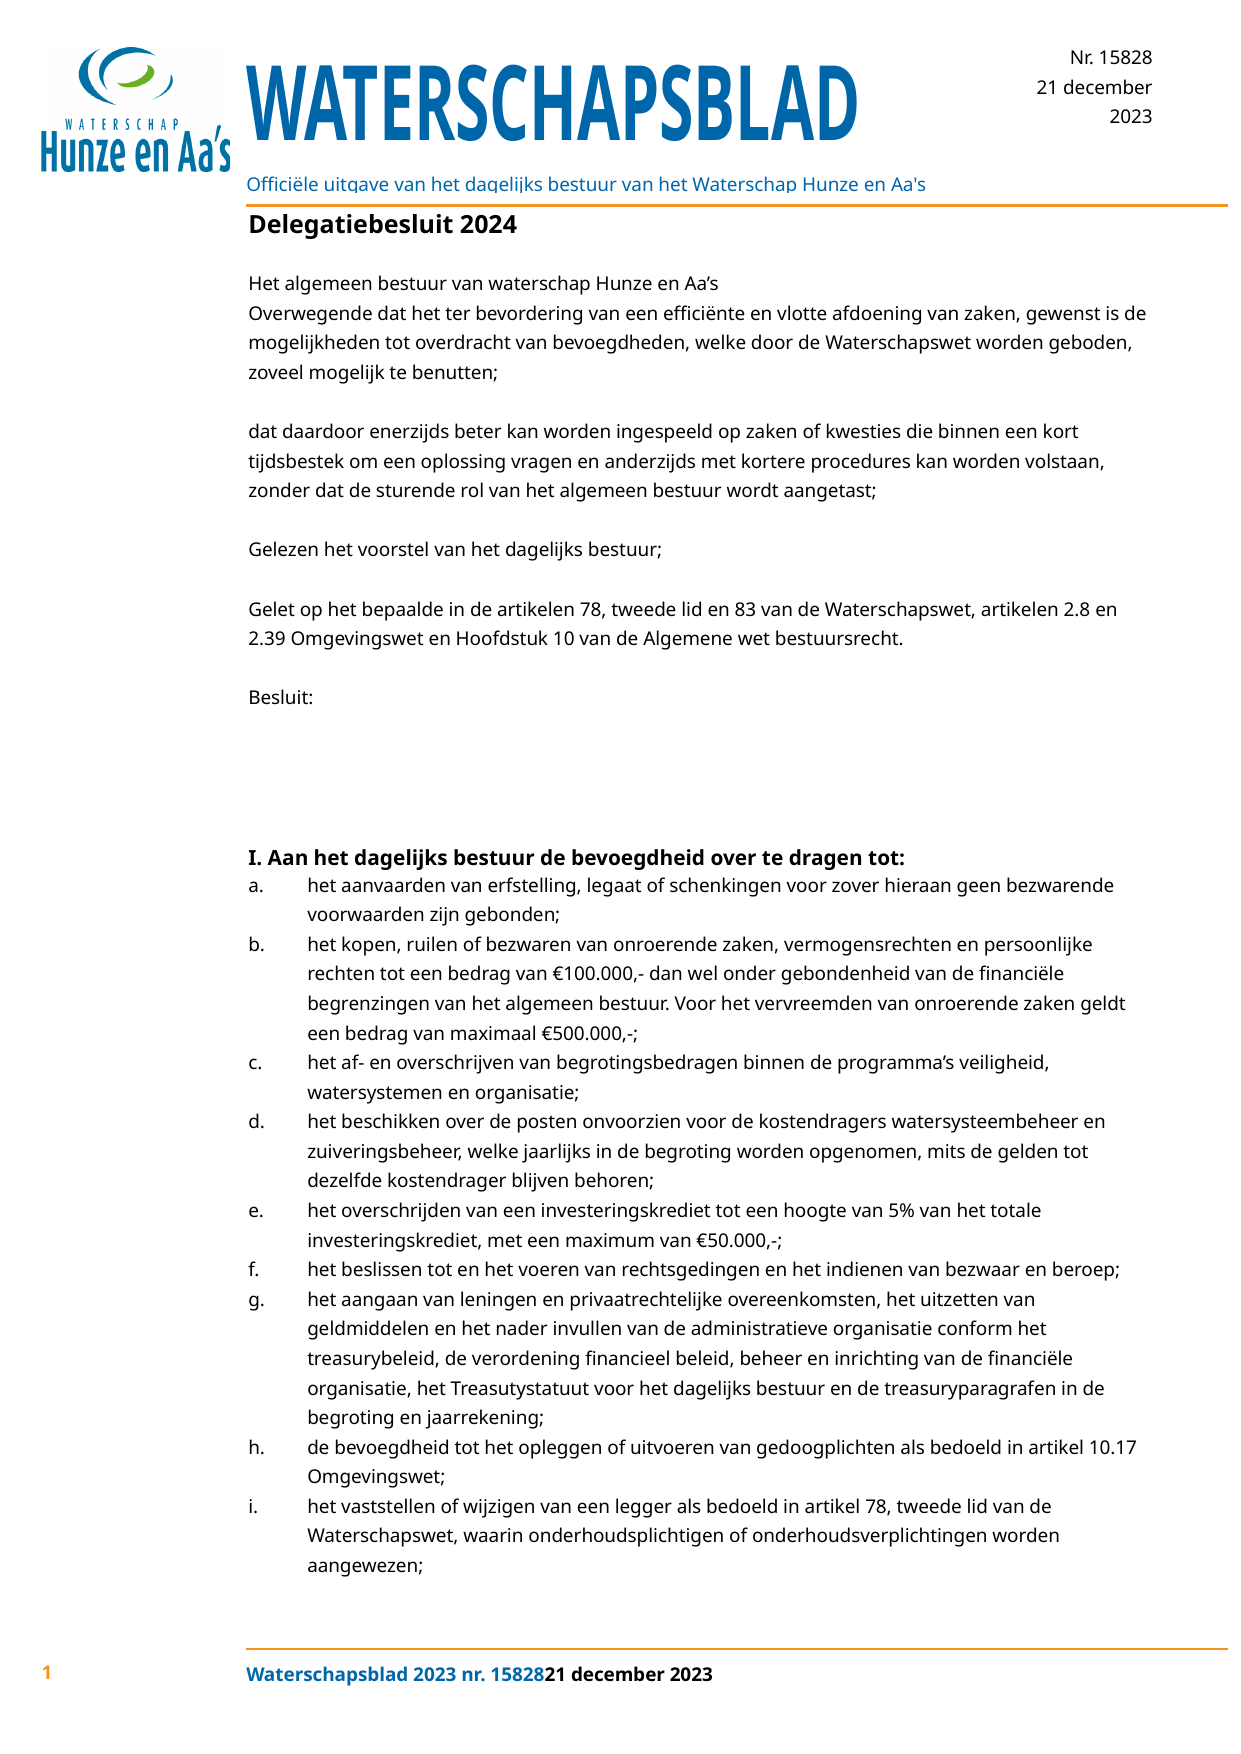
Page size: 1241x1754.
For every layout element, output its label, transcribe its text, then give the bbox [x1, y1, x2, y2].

text Gelezen het voorstel van het dagelijks bestuur; [248, 537, 1152, 562]
picture [226, 145, 231, 156]
list het beschikken over de posten onvoorzien voor de kostendragers watersysteembeheer en zuiveringsbeheer, welke jaarlijks in de begroting worden opgenomen, mits de gelden tot dezelfde kostendrager blijven behoren; [248, 1108, 1152, 1193]
picture [47, 154, 51, 172]
list het af- en overschrijven van begrotingsbedragen binnen de programma’s veiligheid, watersystemen en organisatie; [248, 1049, 1152, 1104]
text Gelet op het bepaalde in de artikelen 78, tweede lid en 83 van de Waterschapswet, artikelen 2.8 en 2.39 Omgevingswet en Hoofdstuk 10 van de Algemene wet bestuursrecht. [248, 596, 1152, 651]
text Het algemeen bestuur van waterschap Hunze en Aa’s [248, 270, 1152, 296]
list het kopen, ruilen of bezwaren van onroerende zaken, vermogensrechten en persoonlijke rechten tot een bedrag van €100.000,- dan wel onder gebondenheid van de financiële begrenzingen van het algemeen bestuur. Voor het vervreemden van onroerende zaken geldt een bedrag van maximaal €500.000,-; [248, 931, 1152, 1045]
text Delegatiebesluit 2024 [248, 207, 1152, 241]
list het beslissen tot en het voeren van rechtsgedingen en het indienen van bezwaar en beroep; [248, 1256, 1152, 1282]
picture [41, 47, 231, 172]
list het aanvaarden van erfstelling, legaat of schenkingen voor zover hieraan geen bezwarende voorwaarden zijn gebonden; [248, 872, 1152, 927]
list het overschrijden van een investeringskrediet tot een hoogte van 5% van het totale investeringskrediet, met een maximum van €50.000,-; [248, 1197, 1152, 1252]
text Overwegende dat het ter bevordering van een efficiënte en vlotte afdoening van zaken, gewenst is de mogelijkheden tot overdracht van bevoegdheden, welke door de Waterschapswet worden geboden, zoveel mogelijk te benutten; [248, 300, 1152, 385]
text dat daardoor enerzijds beter kan worden ingespeeld op zaken of kwesties die binnen een kort tijdsbestek om een oplossing vragen en anderzijds met kortere procedures kan worden volstaan, zonder dat de sturende rol van het algemeen bestuur wordt aangetast; [248, 418, 1152, 503]
text I. Aan het dagelijks bestuur de bevoegdheid over te dragen tot: [248, 843, 1152, 872]
list het vaststellen of wijzigen van een legger als bedoeld in artikel 78, tweede lid van de Waterschapswet, waarin onderhoudsplichtigen of onderhoudsverplichtingen worden aangewezen; [248, 1493, 1152, 1578]
list de bevoegdheid tot het opleggen of uitvoeren van gedoogplichten als bedoeld in artikel 10.17 Omgevingswet; [248, 1434, 1152, 1489]
list het aangaan van leningen en privaatrechtelijke overeenkomsten, het uitzetten van geldmiddelen en het nader invullen van de administratieve organisatie conform het treasurybeleid, de verordening financieel beleid, beheer en inrichting van de financiële organisatie, het Treasutystatuut voor het dagelijks bestuur en de treasuryparagrafen in de begroting en jaarrekening; [248, 1286, 1152, 1430]
picture [183, 163, 191, 172]
text Besluit: [248, 684, 1152, 710]
